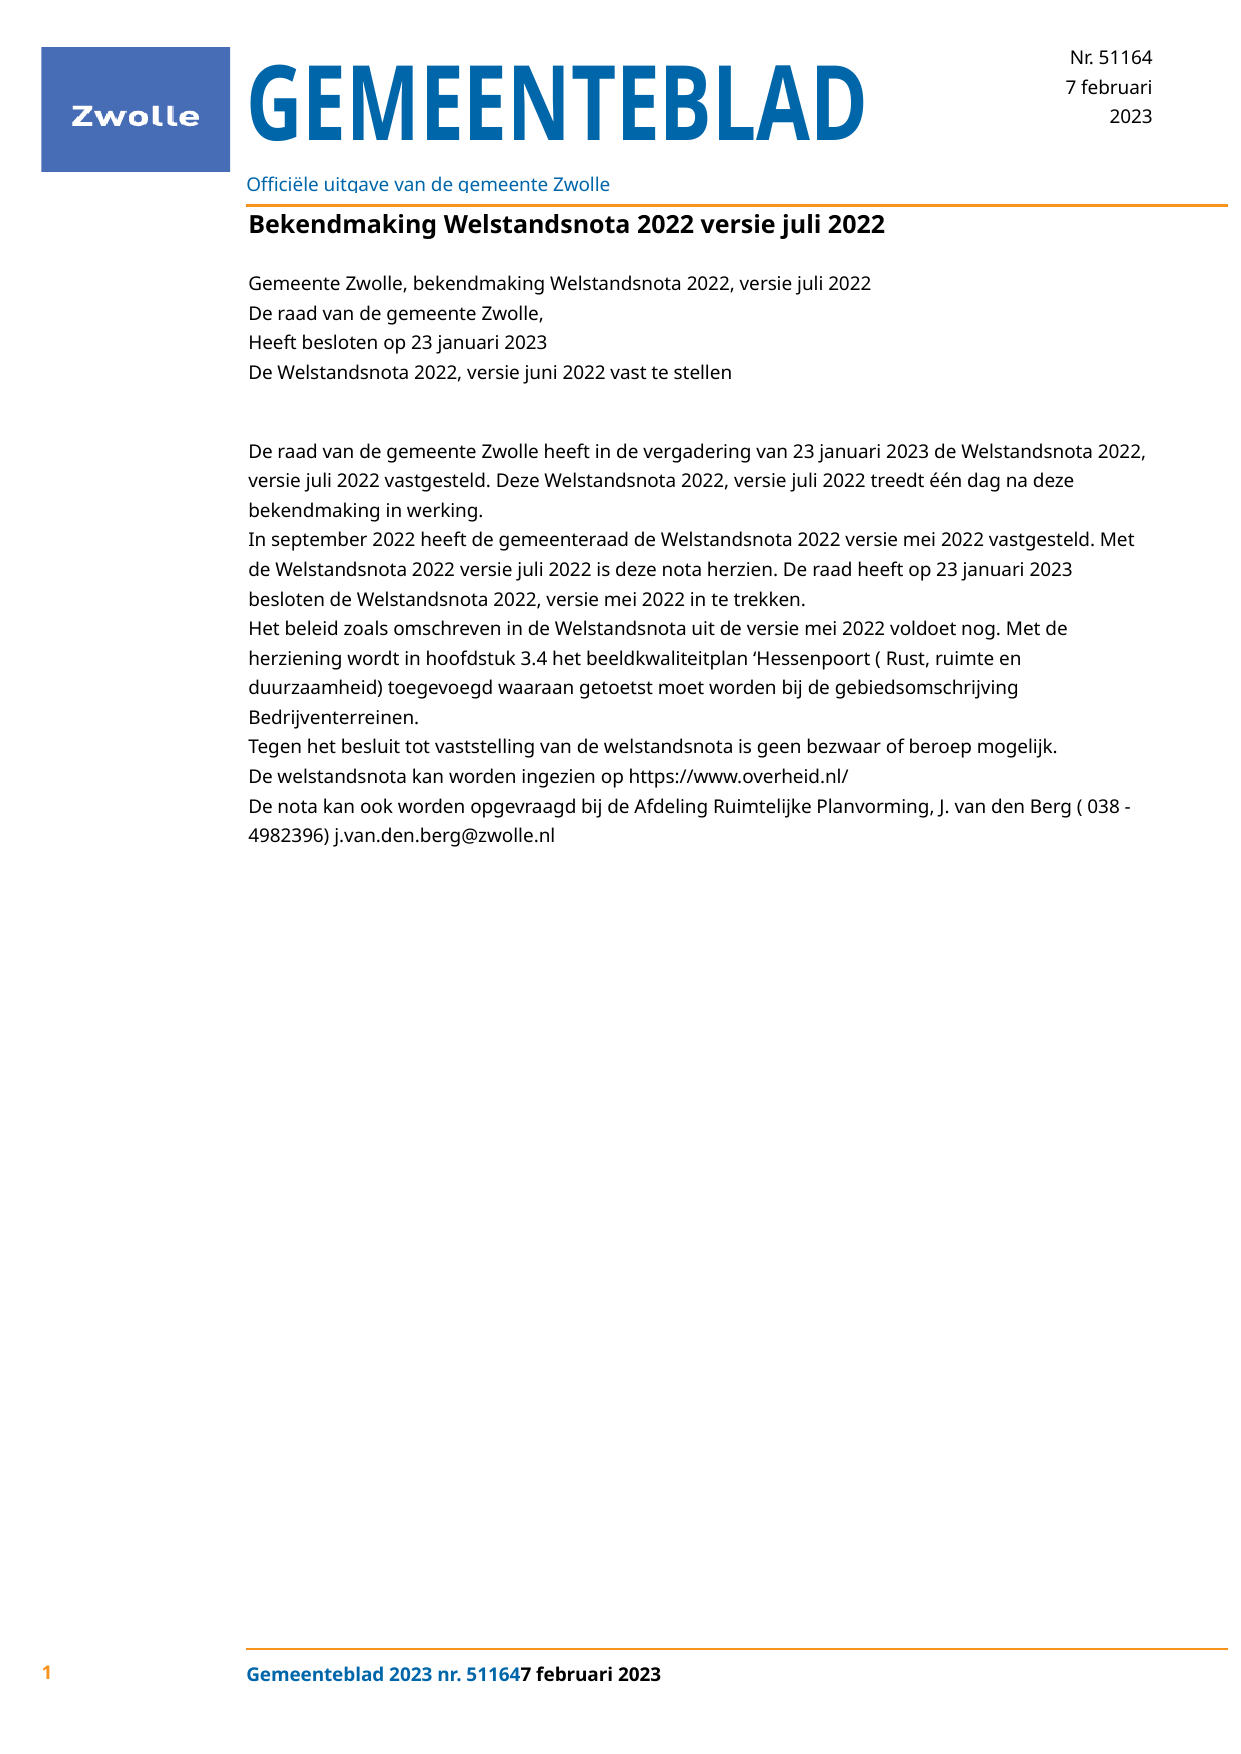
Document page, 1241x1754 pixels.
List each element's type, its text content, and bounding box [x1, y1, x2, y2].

text In september 2022 heeft de gemeenteraad de Welstandsnota 2022 versie mei 2022 vastgesteld. Met de Welstandsnota 2022 versie juli 2022 is deze nota herzien. De raad heeft op 23 januari 2023 besloten de Welstandsnota 2022, versie mei 2022 in te trekken. [248, 527, 1152, 612]
text De raad van de gemeente Zwolle, [248, 300, 1152, 326]
text De raad van de gemeente Zwolle heeft in de vergadering van 23 januari 2023 de Welstandsnota 2022, versie juli 2022 vastgesteld. Deze Welstandsnota 2022, versie juli 2022 treedt één dag na deze bekendmaking in werking. [248, 438, 1152, 523]
text Gemeente Zwolle, bekendmaking Welstandsnota 2022, versie juli 2022 [248, 270, 1152, 296]
text De welstandsnota kan worden ingezien op https://www.overheid.nl/ [248, 763, 1152, 789]
text De Welstandsnota 2022, versie juni 2022 vast te stellen [248, 359, 1152, 385]
text Het beleid zoals omschreven in de Welstandsnota uit de versie mei 2022 voldoet nog. Met de herziening wordt in hoofdstuk 3.4 het beeldkwaliteitplan ‘Hessenpoort ( Rust, ruimte en duurzaamheid) toegevoegd waaraan getoetst moet worden bij de gebiedsomschrijving Bedrijventerreinen. [248, 615, 1152, 730]
text De nota kan ook worden opgevraagd bij de Afdeling Ruimtelijke Planvorming, J. van den Berg ( 038 -4982396) j.van.den.berg@zwolle.nl [248, 793, 1152, 848]
text Bekendmaking Welstandsnota 2022 versie juli 2022 [248, 207, 1152, 241]
picture [41, 47, 231, 172]
text Heeft besloten op 23 januari 2023 [248, 329, 1152, 355]
text Tegen het besluit tot vaststelling van de welstandsnota is geen bezwaar of beroep mogelijk. [248, 734, 1152, 759]
